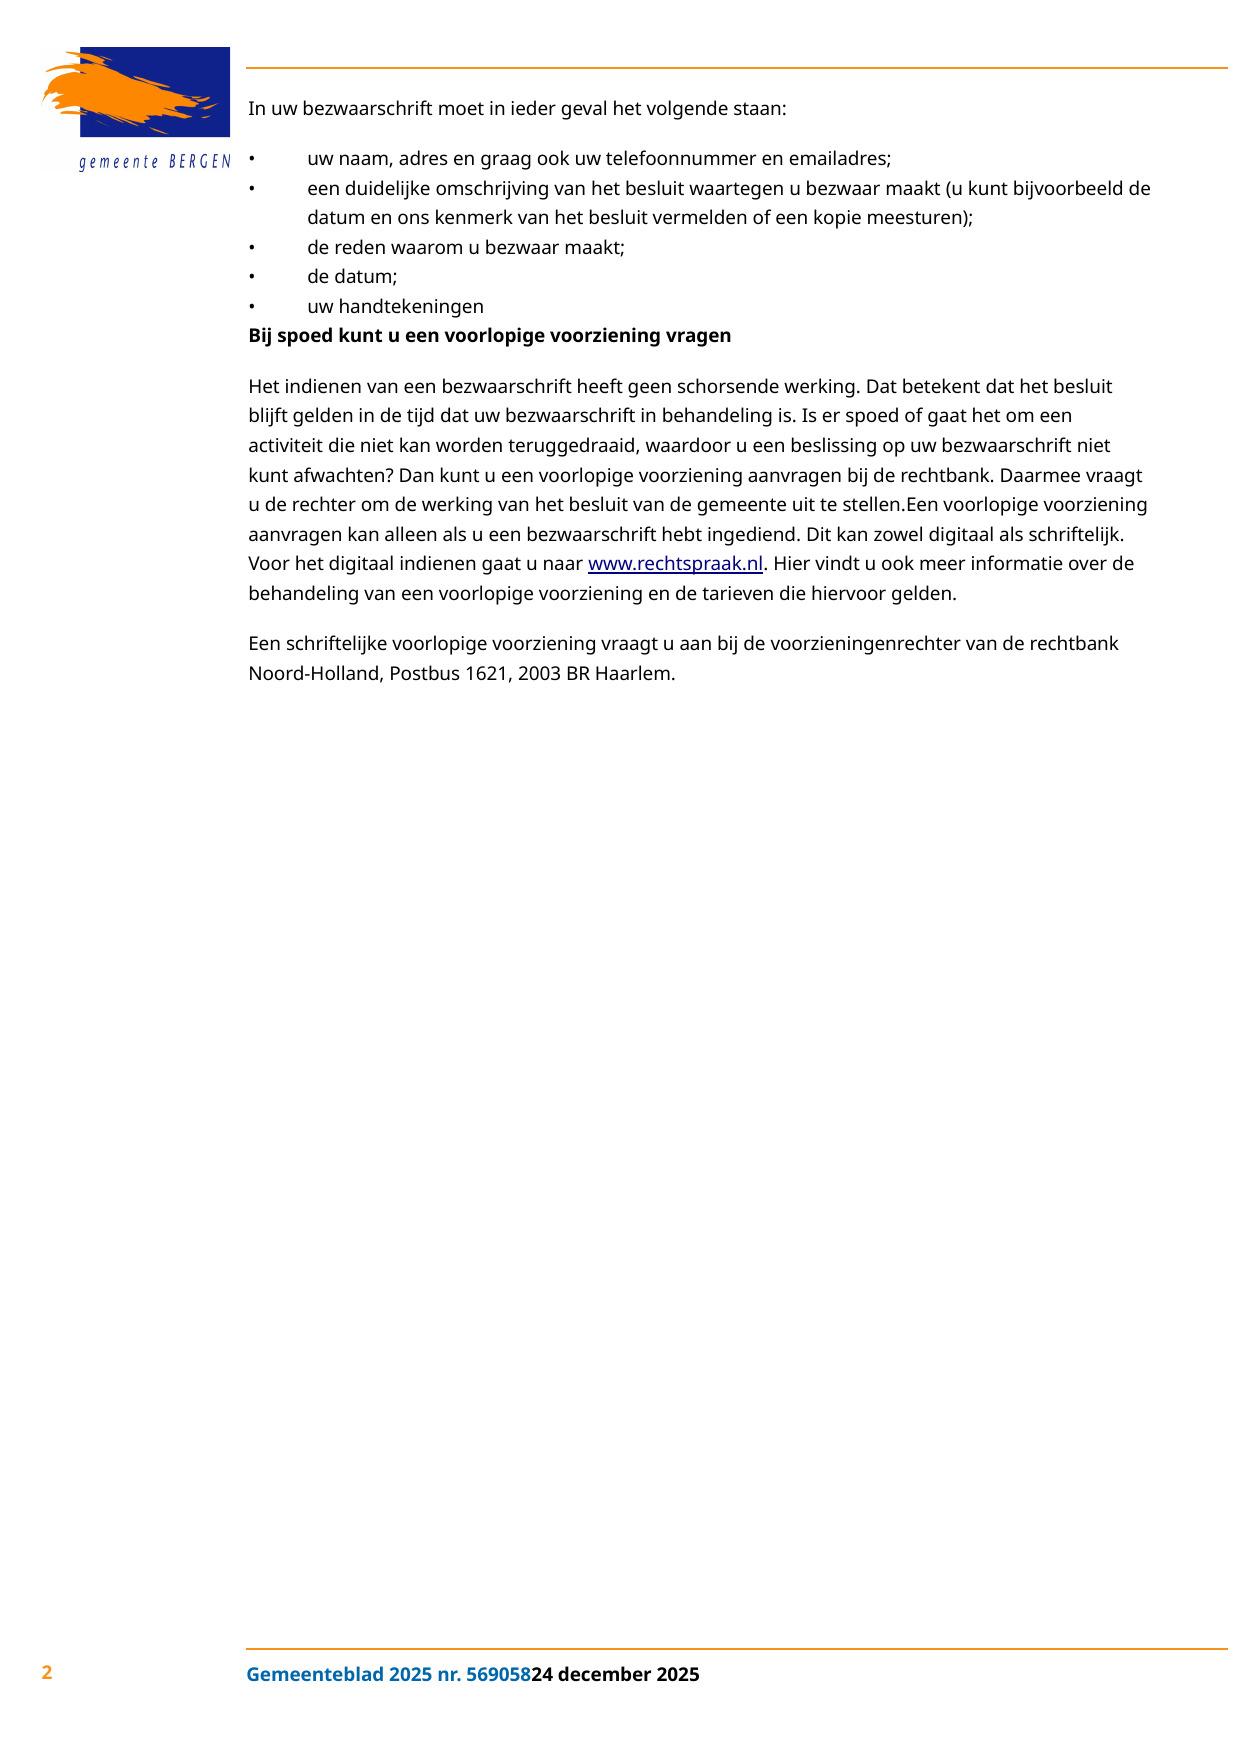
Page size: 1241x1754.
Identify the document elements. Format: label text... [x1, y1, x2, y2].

text Het indienen van een bezwaarschrift heeft geen schorsende werking. Dat betekent dat het besluit blijft gelden in de tijd dat uw bezwaarschrift in behandeling is. Is er spoed of gaat het om een activiteit die niet kan worden teruggedraaid, waardoor u een beslissing op uw bezwaarschrift niet kunt afwachten? Dan kunt u een voorlopige voorziening aanvragen bij de rechtbank. Daarmee vraagt u de rechter om de werking van het besluit van de gemeente uit te stellen.Een voorlopige voorziening aanvragen kan alleen als u een bezwaarschrift hebt ingediend. Dit kan zowel digitaal als schriftelijk. Voor het digitaal indienen gaat u naar www.rechtspraak.nl. Hier vindt u ook meer informatie over de behandeling van een voorlopige voorziening en de tarieven die hiervoor gelden. [248, 373, 1152, 606]
list de datum; [248, 263, 1152, 289]
list uw handtekeningen [248, 293, 1152, 319]
text Een schriftelijke voorlopige voorziening vraagt u aan bij de voorzieningenrechter van de rechtbank Noord-Holland, Postbus 1621, 2003 BR Haarlem. [248, 631, 1152, 686]
text In uw bezwaarschrift moet in ieder geval het volgende staan: [248, 95, 1152, 121]
text Bij spoed kunt u een voorlopige voorziening vragen [248, 323, 1152, 348]
picture [41, 47, 231, 172]
list een duidelijke omschrijving van het besluit waartegen u bezwaar maakt (u kunt bijvoorbeeld de datum en ons kenmerk van het besluit vermelden of een kopie meesturen); [248, 175, 1152, 230]
list uw naam, adres en graag ook uw telefoonnummer en emailadres; [248, 145, 1152, 171]
list de reden waarom u bezwaar maakt; [248, 234, 1152, 260]
